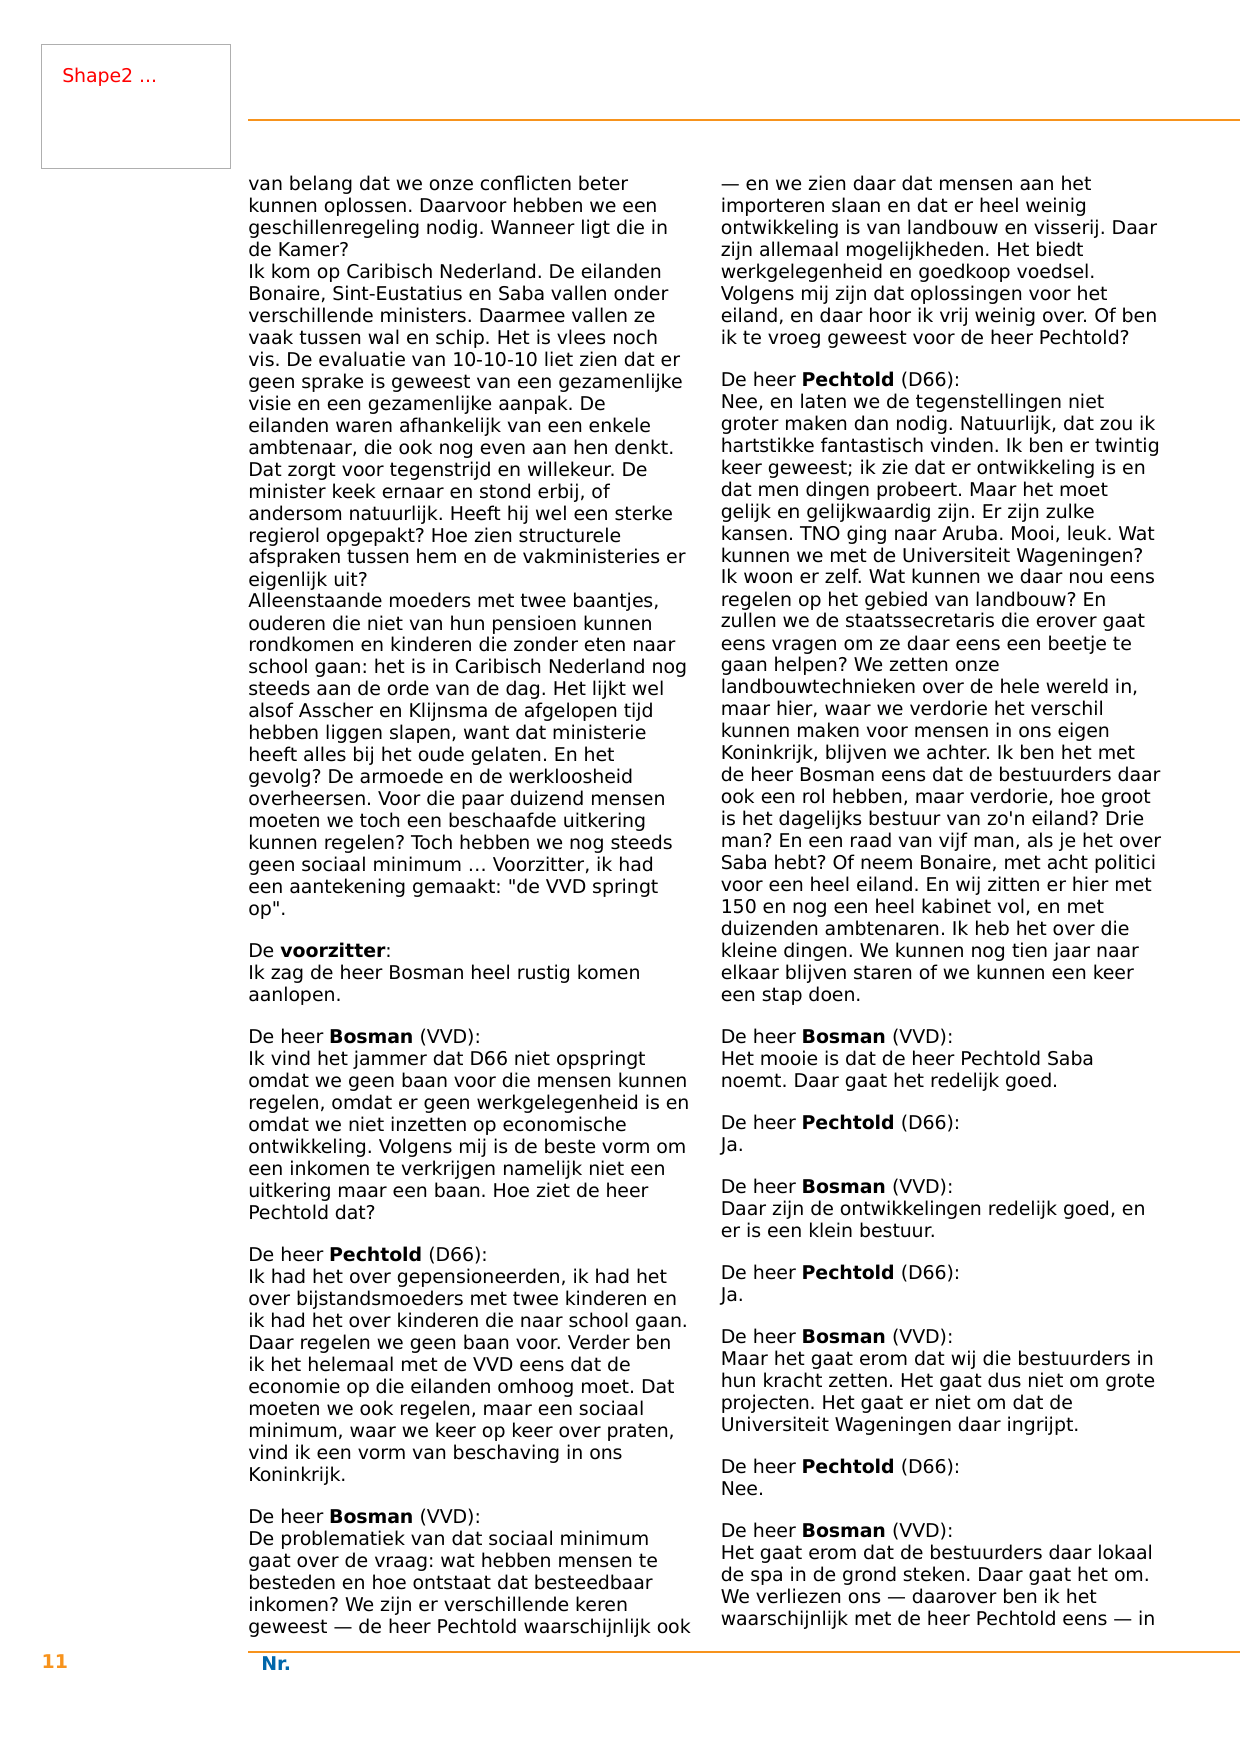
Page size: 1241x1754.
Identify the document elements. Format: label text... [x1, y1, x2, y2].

text Ja. [721, 1134, 1163, 1156]
text De heer Pechtold (D66): [721, 1262, 1163, 1284]
text — en we zien daar dat mensen aan het importeren slaan en dat er heel weinig ontwikkeling is van landbouw en visserij. Daar zijn allemaal mogelijkheden. Het biedt werkgelegenheid en goedkoop voedsel. Volgens mij zijn dat oplossingen voor het eiland, en daar hoor ik vrij weinig over. Of ben ik te vroeg geweest voor de heer Pechtold? [721, 173, 1163, 349]
text Nee. [721, 1478, 1163, 1500]
text De heer Bosman (VVD): [721, 1520, 1163, 1542]
text Het mooie is dat de heer Pechtold Saba noemt. Daar gaat het redelijk goed. [721, 1048, 1163, 1092]
text De heer Bosman (VVD): [248, 1506, 691, 1528]
text Ik zag de heer Bosman heel rustig komen aanlopen. [248, 962, 691, 1006]
text De heer Bosman (VVD): [721, 1176, 1163, 1198]
text Nee, en laten we de tegenstellingen niet groter maken dan nodig. Natuurlijk, dat zou ik hartstikke fantastisch vinden. Ik ben er twintig keer geweest; ik zie dat er ontwikkeling is en dat men dingen probeert. Maar het moet gelijk en gelijkwaardig zijn. Er zijn zulke kansen. TNO ging naar Aruba. Mooi, leuk. Wat kunnen we met de Universiteit Wageningen? Ik woon er zelf. Wat kunnen we daar nou eens regelen op het gebied van landbouw? En zullen we de staatssecretaris die erover gaat eens vragen om ze daar eens een beetje te gaan helpen? We zetten onze landbouwtechnieken over de hele wereld in, maar hier, waar we verdorie het verschil kunnen maken voor mensen in ons eigen Koninkrijk, blijven we achter. Ik ben het met de heer Bosman eens dat de bestuurders daar ook een rol hebben, maar verdorie, hoe groot is het dagelijks bestuur van zo'n eiland? Drie man? En een raad van vijf man, als je het over Saba hebt? Of neem Bonaire, met acht politici voor een heel eiland. En wij zitten er hier met 150 en nog een heel kabinet vol, en met duizenden ambtenaren. Ik heb het over die kleine dingen. We kunnen nog tien jaar naar elkaar blijven staren of we kunnen een keer een stap doen. [721, 391, 1163, 1006]
text Alleenstaande moeders met twee baantjes, ouderen die niet van hun pensioen kunnen rondkomen en kinderen die zonder eten naar school gaan: het is in Caribisch Nederland nog steeds aan de orde van de dag. Het lijkt wel alsof Asscher en Klijnsma de afgelopen tijd hebben liggen slapen, want dat ministerie heeft alles bij het oude gelaten. En het gevolg? De armoede en de werkloosheid overheersen. Voor die paar duizend mensen moeten we toch een beschaafde uitkering kunnen regelen? Toch hebben we nog steeds geen sociaal minimum … Voorzitter, ik had een aantekening gemaakt: "de VVD springt op". [248, 590, 691, 920]
text Ik had het over gepensioneerden, ik had het over bijstandsmoeders met twee kinderen en ik had het over kinderen die naar school gaan. Daar regelen we geen baan voor. Verder ben ik het helemaal met de VVD eens dat de economie op die eilanden omhoog moet. Dat moeten we ook regelen, maar een sociaal minimum, waar we keer op keer over praten, vind ik een vorm van beschaving in ons Koninkrijk. [248, 1266, 691, 1486]
text De heer Bosman (VVD): [721, 1326, 1163, 1348]
text Het gaat erom dat de bestuurders daar lokaal de spa in de grond steken. Daar gaat het om. We verliezen ons — daarover ben ik het waarschijnlijk met de heer Pechtold eens — in [721, 1542, 1163, 1629]
text De heer Pechtold (D66): [721, 369, 1163, 391]
text Daar zijn de ontwikkelingen redelijk goed, en er is een klein bestuur. [721, 1198, 1163, 1242]
text van belang dat we onze conflicten beter kunnen oplossen. Daarvoor hebben we een geschillenregeling nodig. Wanneer ligt die in de Kamer? [248, 173, 691, 261]
text De voorzitter: [248, 940, 691, 962]
text Maar het gaat erom dat wij die bestuurders in hun kracht zetten. Het gaat dus niet om grote projecten. Het gaat er niet om dat de Universiteit Wageningen daar ingrijpt. [721, 1348, 1163, 1436]
text De heer Pechtold (D66): [721, 1112, 1163, 1134]
text De heer Bosman (VVD): [248, 1026, 691, 1048]
text De problematiek van dat sociaal minimum gaat over de vraag: wat hebben mensen te besteden en hoe ontstaat dat besteedbaar inkomen? We zijn er verschillende keren geweest — de heer Pechtold waarschijnlijk ook [248, 1528, 691, 1637]
text Ja. [721, 1284, 1163, 1306]
text De heer Bosman (VVD): [721, 1026, 1163, 1048]
text De heer Pechtold (D66): [721, 1456, 1163, 1478]
text Ik kom op Caribisch Nederland. De eilanden Bonaire, Sint-Eustatius en Saba vallen onder verschillende ministers. Daarmee vallen ze vaak tussen wal en schip. Het is vlees noch vis. De evaluatie van 10-10-10 liet zien dat er geen sprake is geweest van een gezamenlijke visie en een gezamenlijke aanpak. De eilanden waren afhankelijk van een enkele ambtenaar, die ook nog even aan hen denkt. Dat zorgt voor tegenstrijd en willekeur. De minister keek ernaar en stond erbij, of andersom natuurlijk. Heeft hij wel een sterke regierol opgepakt? Hoe zien structurele afspraken tussen hem en de vakministeries er eigenlijk uit? [248, 261, 691, 590]
text Ik vind het jammer dat D66 niet opspringt omdat we geen baan voor die mensen kunnen regelen, omdat er geen werkgelegenheid is en omdat we niet inzetten op economische ontwikkeling. Volgens mij is de beste vorm om een inkomen te verkrijgen namelijk niet een uitkering maar een baan. Hoe ziet de heer Pechtold dat? [248, 1048, 691, 1224]
text De heer Pechtold (D66): [248, 1244, 691, 1266]
